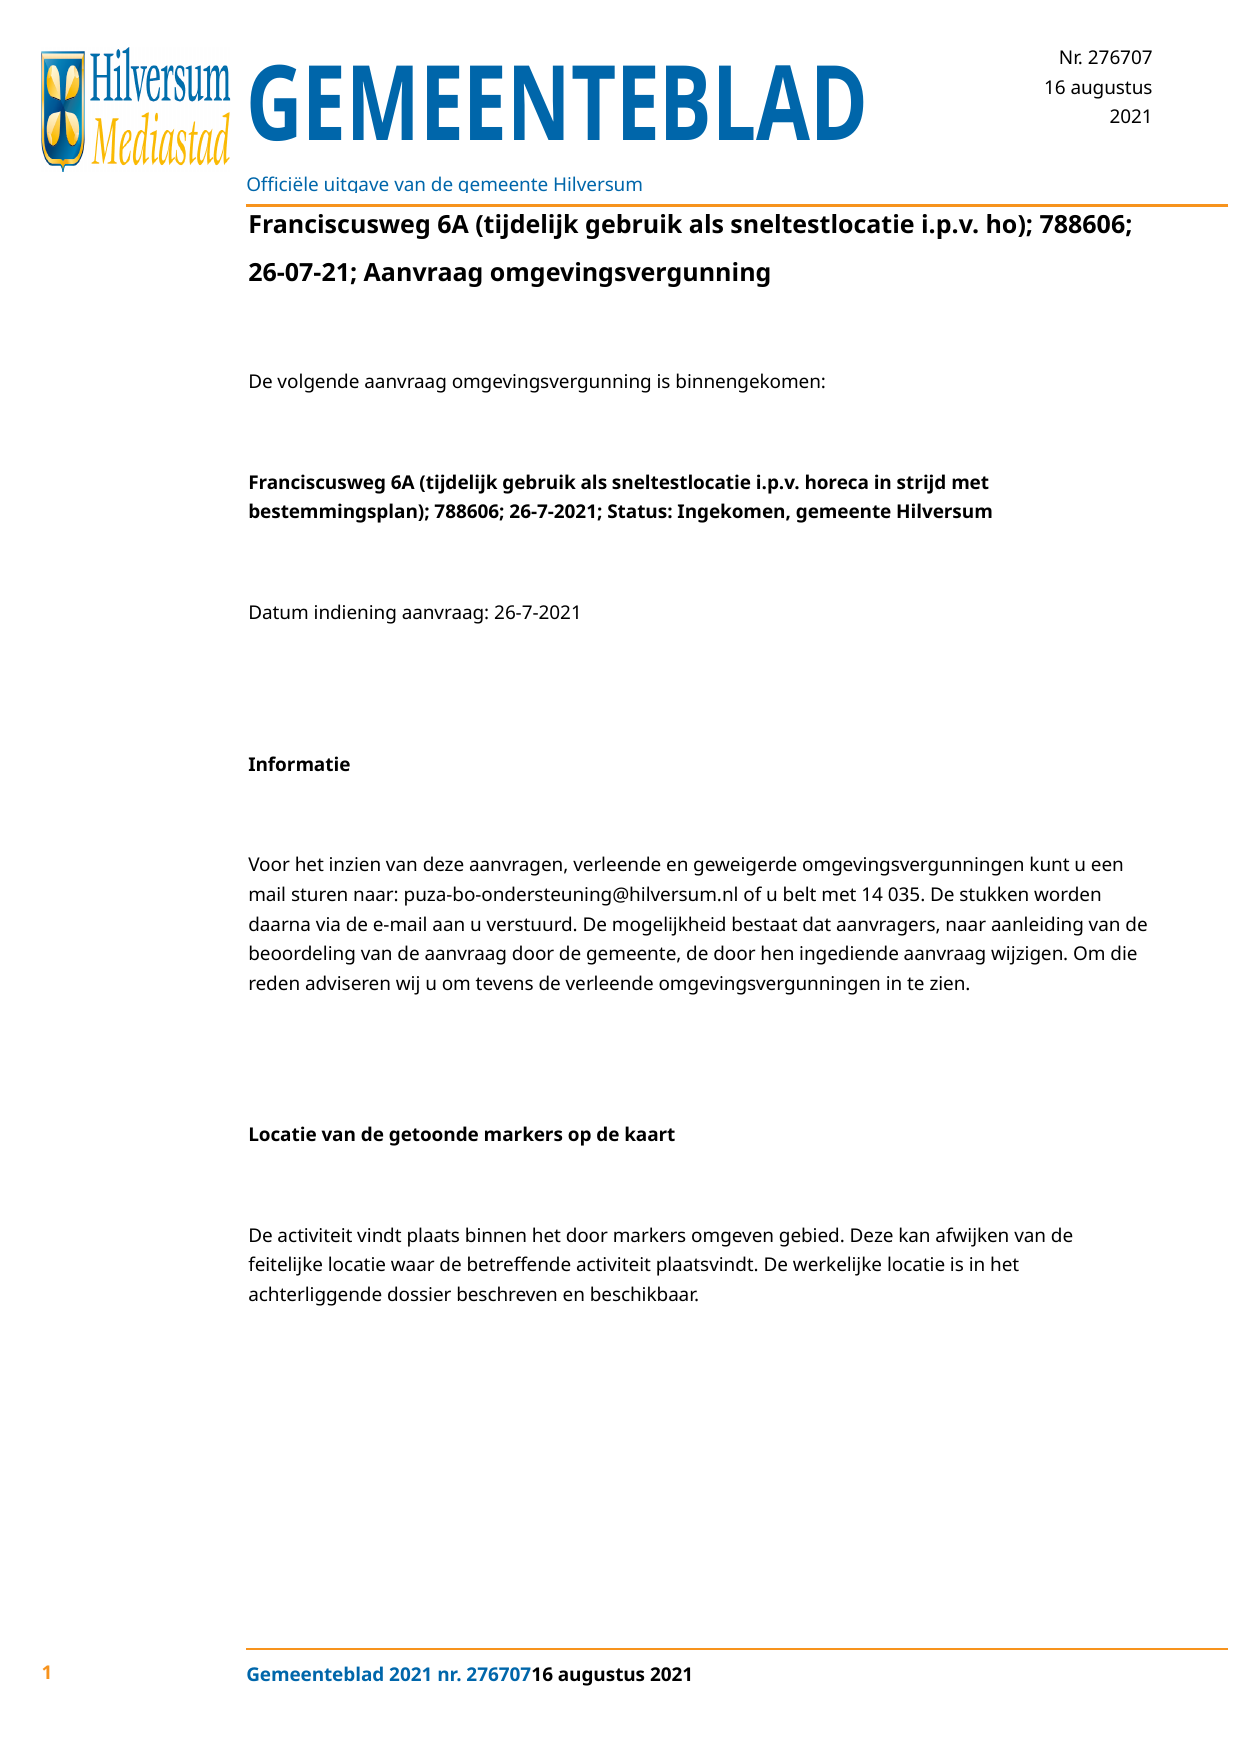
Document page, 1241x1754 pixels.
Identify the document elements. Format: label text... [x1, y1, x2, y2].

picture [41, 47, 231, 172]
text De volgende aanvraag omgevingsvergunning is binnengekomen: [248, 368, 1152, 394]
text Franciscusweg 6A (tijdelijk gebruik als sneltestlocatie i.p.v. ho); 788606; 26-07-21; Aanvraag omgevingsvergunning [248, 207, 1152, 288]
text Franciscusweg 6A (tijdelijk gebruik als sneltestlocatie i.p.v. horeca in strijd met bestemmingsplan); 788606; 26-7-2021; Status: Ingekomen, gemeente Hilversum [248, 469, 1152, 524]
text De activiteit vindt plaats binnen het door markers omgeven gebied. Deze kan afwijken van de feitelijke locatie waar de betreffende activiteit plaatsvindt. De werkelijke locatie is in het achterliggende dossier beschreven en beschikbaar. [248, 1222, 1152, 1307]
text Voor het inzien van deze aanvragen, verleende en geweigerde omgevingsvergunningen kunt u een mail sturen naar: puza-bo-ondersteuning@hilversum.nl of u belt met 14 035. De stukken worden daarna via de e-mail aan u verstuurd. De mogelijkheid bestaat dat aanvragers, naar aanleiding van de beoordeling van de aanvraag door de gemeente, de door hen ingediende aanvraag wijzigen. Om die reden adviseren wij u om tevens de verleende omgevingsvergunningen in te zien. [248, 852, 1152, 996]
text Locatie van de getoonde markers op de kaart [248, 1121, 1152, 1147]
text Datum indiening aanvraag: 26-7-2021 [248, 599, 1152, 625]
text Informatie [248, 751, 1152, 777]
